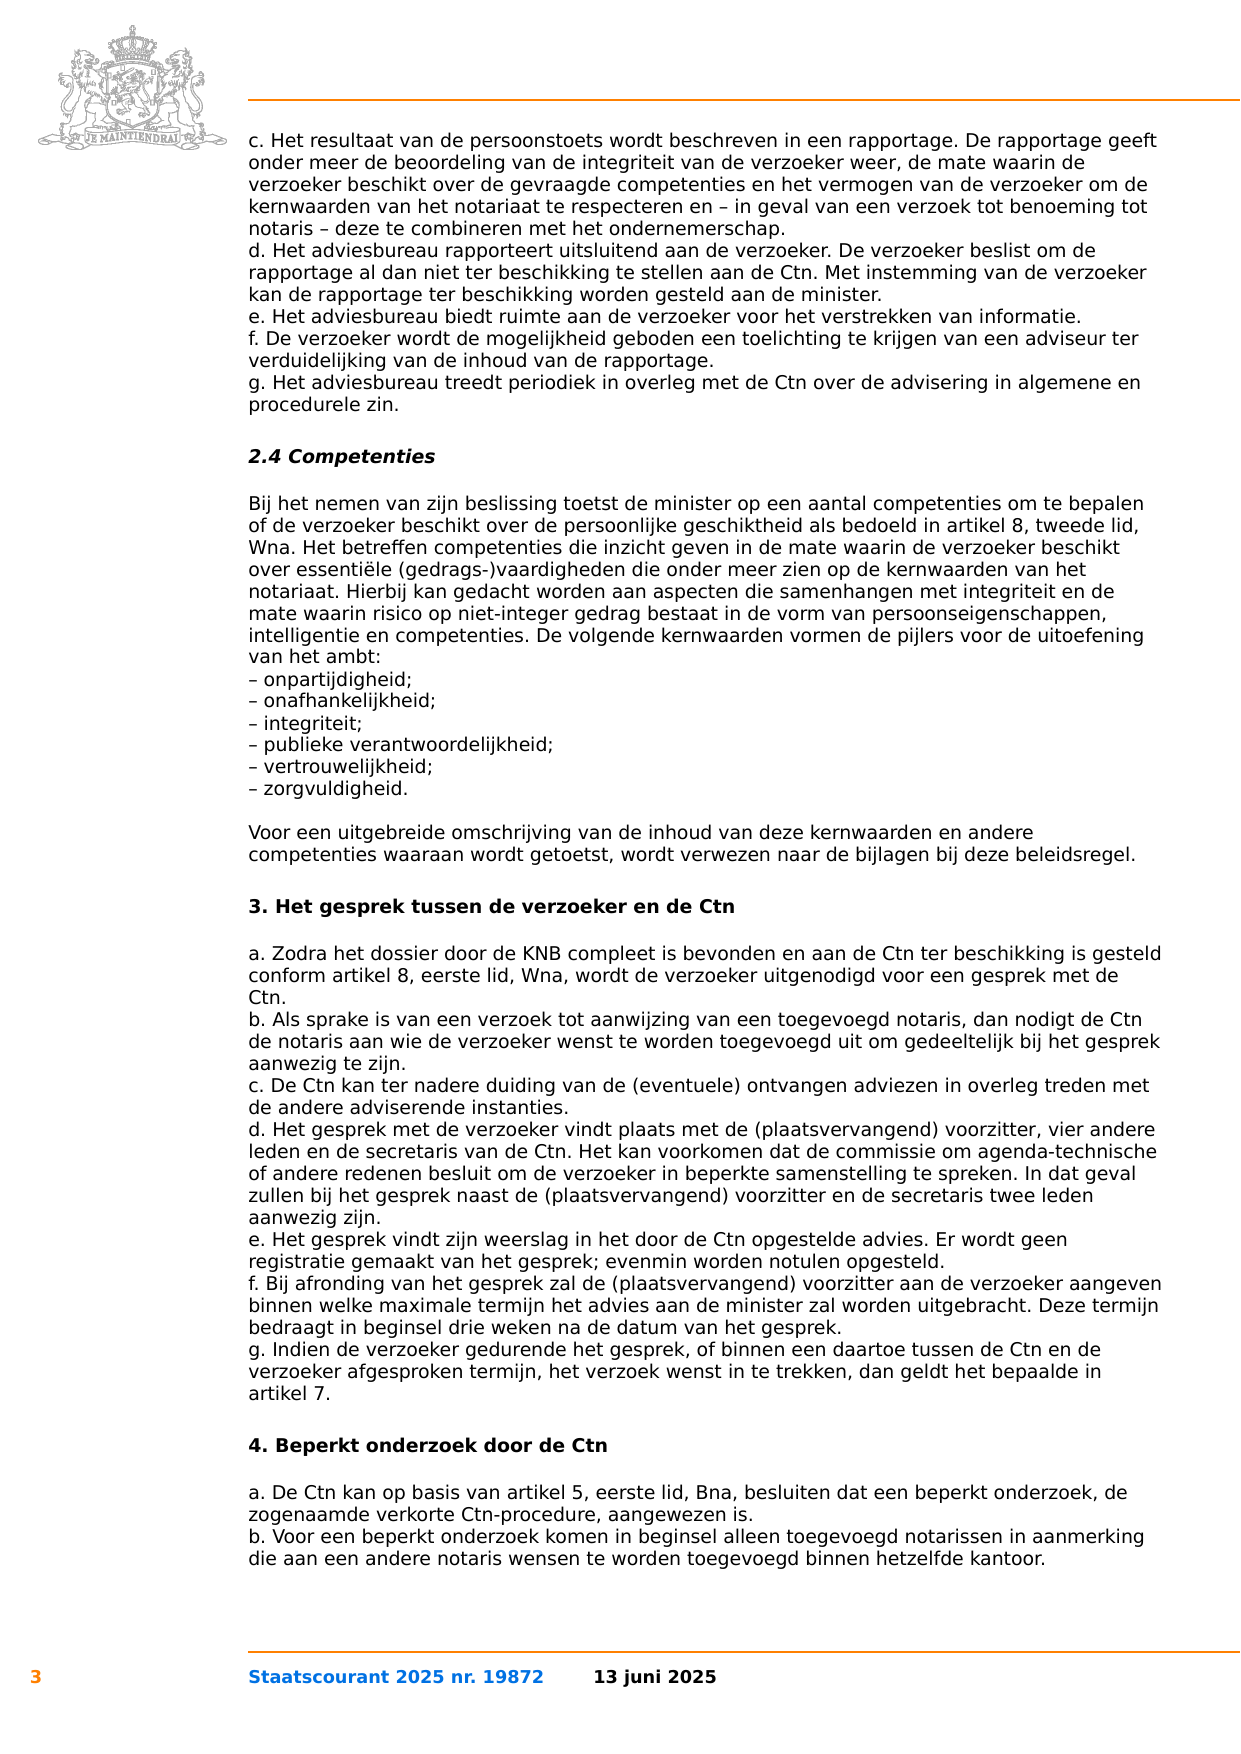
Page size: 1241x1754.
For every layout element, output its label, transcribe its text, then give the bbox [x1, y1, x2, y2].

text e. Het gesprek vindt zijn weerslag in het door de Ctn opgestelde advies. Er wordt geen registratie gemaakt van het gesprek; evenmin worden notulen opgesteld. [248, 1229, 1163, 1273]
text b. Voor een beperkt onderzoek komen in beginsel alleen toegevoegd notarissen in aanmerking die aan een andere notaris wensen te worden toegevoegd binnen hetzelfde kantoor. [248, 1526, 1163, 1569]
text d. Het adviesbureau rapporteert uitsluitend aan de verzoeker. De verzoeker beslist om de rapportage al dan niet ter beschikking te stellen aan de Ctn. Met instemming van de verzoeker kan de rapportage ter beschikking worden gesteld aan de minister. [248, 240, 1163, 306]
picture [38, 25, 227, 150]
text – onafhankelijkheid; [248, 690, 1163, 712]
text – integriteit; [248, 712, 1163, 734]
text a. Zodra het dossier door de KNB compleet is bevonden en aan de Ctn ter beschikking is gesteld conform artikel 8, eerste lid, Wna, wordt de verzoeker uitgenodigd voor een gesprek met de Ctn. [248, 943, 1163, 1009]
text b. Als sprake is van een verzoek tot aanwijzing van een toegevoegd notaris, dan nodigt de Ctn de notaris aan wie de verzoeker wenst te worden toegevoegd uit om gedeeltelijk bij het gesprek aanwezig te zijn. [248, 1009, 1163, 1075]
text Bij het nemen van zijn beslissing toetst de minister op een aantal competenties om te bepalen of de verzoeker beschikt over de persoonlijke geschiktheid als bedoeld in artikel 8, tweede lid, Wna. Het betreffen competenties die inzicht geven in de mate waarin de verzoeker beschikt over essentiële (gedrags-)vaardigheden die onder meer zien op de kernwaarden van het notariaat. Hierbij kan gedacht worden aan aspecten die samenhangen met integriteit en de mate waarin risico op niet-integer gedrag bestaat in de vorm van persoonseigenschappen, intelligentie en competenties. De volgende kernwaarden vormen de pijlers voor de uitoefening van het ambt: [248, 493, 1163, 668]
text – zorgvuldigheid. [248, 778, 1163, 800]
text – vertrouwelijkheid; [248, 756, 1163, 778]
text – publieke verantwoordelijkheid; [248, 734, 1163, 756]
text c. De Ctn kan ter nadere duiding van de (eventuele) ontvangen adviezen in overleg treden met de andere adviserende instanties. [248, 1075, 1163, 1119]
text d. Het gesprek met de verzoeker vindt plaats met de (plaatsvervangend) voorzitter, vier andere leden en de secretaris van de Ctn. Het kan voorkomen dat de commissie om agenda-technische of andere redenen besluit om de verzoeker in beperkte samenstelling te spreken. In dat geval zullen bij het gesprek naast de (plaatsvervangend) voorzitter en de secretaris twee leden aanwezig zijn. [248, 1119, 1163, 1229]
text f. Bij afronding van het gesprek zal de (plaatsvervangend) voorzitter aan de verzoeker aangeven binnen welke maximale termijn het advies aan de minister zal worden uitgebracht. Deze termijn bedraagt in beginsel drie weken na de datum van het gesprek. [248, 1273, 1163, 1339]
text g. Indien de verzoeker gedurende het gesprek, of binnen een daartoe tussen de Ctn en de verzoeker afgesproken termijn, het verzoek wenst in te trekken, dan geldt het bepaalde in artikel 7. [248, 1339, 1163, 1405]
subtitle 2.4 Competenties [248, 446, 1163, 468]
text c. Het resultaat van de persoonstoets wordt beschreven in een rapportage. De rapportage geeft onder meer de beoordeling van de integriteit van de verzoeker weer, de mate waarin de verzoeker beschikt over de gevraagde competenties en het vermogen van de verzoeker om de kernwaarden van het notariaat te respecteren en – in geval van een verzoek tot benoeming tot notaris – deze te combineren met het ondernemerschap. [248, 130, 1163, 240]
subtitle 3. Het gesprek tussen de verzoeker en de Ctn [248, 896, 1163, 918]
text e. Het adviesbureau biedt ruimte aan de verzoeker voor het verstrekken van informatie. [248, 306, 1163, 328]
text – onpartijdigheid; [248, 668, 1163, 690]
text a. De Ctn kan op basis van artikel 5, eerste lid, Bna, besluiten dat een beperkt onderzoek, de zogenaamde verkorte Ctn-procedure, aangewezen is. [248, 1482, 1163, 1526]
subtitle 4. Beperkt onderzoek door de Ctn [248, 1435, 1163, 1457]
text Voor een uitgebreide omschrijving van de inhoud van deze kernwaarden en andere competenties waaraan wordt getoetst, wordt verwezen naar de bijlagen bij deze beleidsregel. [248, 822, 1163, 866]
text f. De verzoeker wordt de mogelijkheid geboden een toelichting te krijgen van een adviseur ter verduidelijking van de inhoud van de rapportage. [248, 328, 1163, 372]
text g. Het adviesbureau treedt periodiek in overleg met de Ctn over de advisering in algemene en procedurele zin. [248, 372, 1163, 416]
